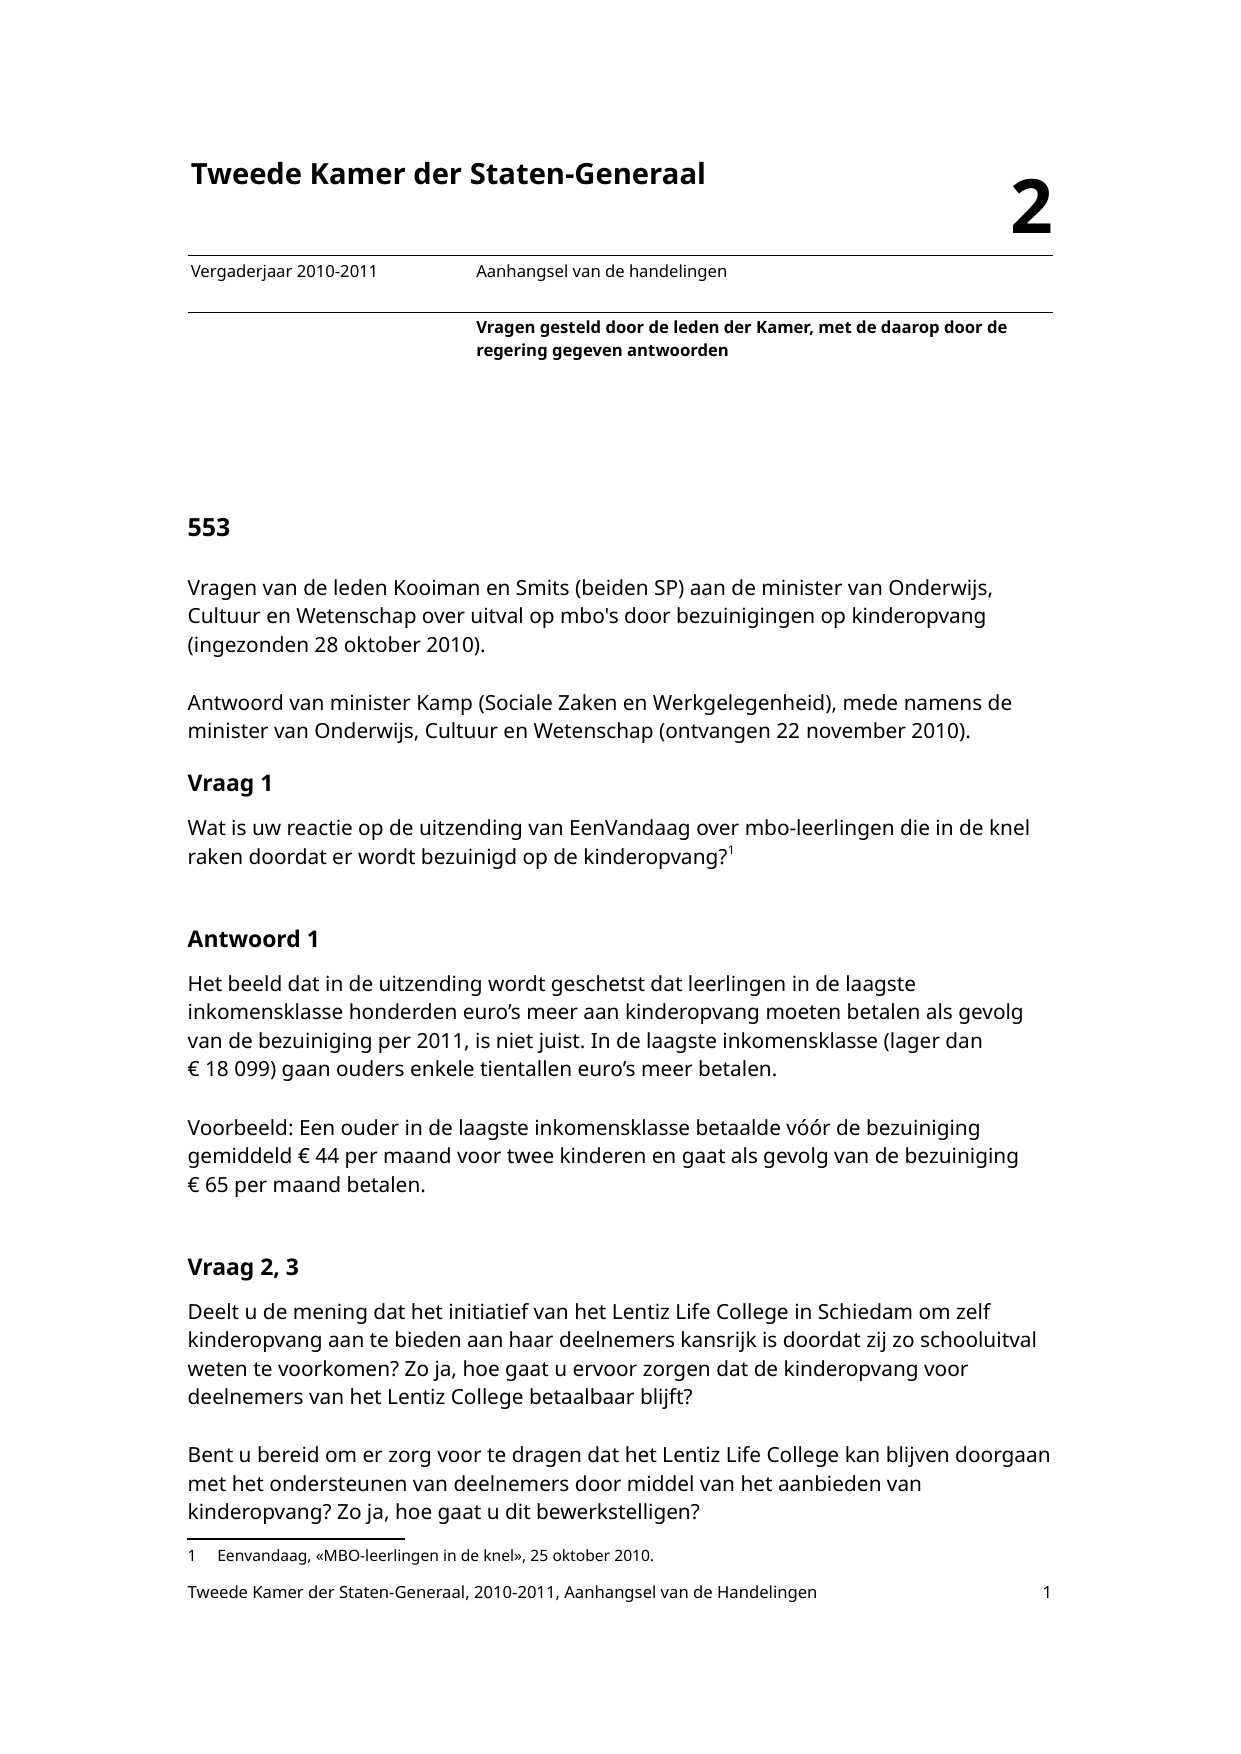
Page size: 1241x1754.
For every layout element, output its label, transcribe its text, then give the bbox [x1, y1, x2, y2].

text Deelt u de mening dat het initiatief van het Lentiz Life College in Schiedam om zelf kinderopvang aan te bieden aan haar deelnemers kansrijk is doordat zij zo schooluitval weten te voorkomen? Zo ja, hoe gaat u ervoor zorgen dat de kinderopvang voor deelnemers van het Lentiz College betaalbaar blijft? [187, 1297, 1053, 1411]
table_cell Vergaderjaar 2010-2011 [188, 256, 473, 312]
text Voorbeeld: Een ouder in de laagste inkomensklasse betaalde vóór de bezuiniging gemiddeld € 44 per maand voor twee kinderen en gaat als gevolg van de bezuiniging € 65 per maand betalen. [187, 1113, 1053, 1198]
text Antwoord van minister Kamp (Sociale Zaken en Werkgelegenheid), mede namens de minister van Onderwijs, Cultuur en Wetenschap (ontvangen 22 november 2010). [187, 688, 1053, 745]
table_cell Aanhangsel van de handelingen [473, 256, 1053, 312]
subtitle Vraag 1 [187, 767, 1053, 798]
table_cell Vragen gesteld door de leden der Kamer, met de daarop door de regering gegeven antwoorden [473, 313, 1053, 361]
text 553 [187, 509, 1053, 543]
text Vragen van de leden Kooiman en Smits (beiden SP) aan de minister van Onderwijs, Cultuur en Wetenschap over uitval op mbo's door bezuinigingen op kinderopvang (ingezonden 28 oktober 2010). [187, 573, 1053, 658]
text Eenvandaag, «MBO-leerlingen in de knel», 25 oktober 2010. [187, 1538, 1053, 1566]
table_header Tweede Kamer der Staten-Generaal [188, 150, 879, 255]
text Het beeld dat in de uitzending wordt geschetst dat leerlingen in de laagste inkomensklasse honderden euro’s meer aan kinderopvang moeten betalen als gevolg van de bezuiniging per 2011, is niet juist. In de laagste inkomensklasse (lager dan € 18 099) gaan ouders enkele tientallen euro’s meer betalen. [187, 969, 1053, 1083]
text Wat is uw reactie op de uitzending van EenVandaag over mbo-leerlingen die in de knel raken doordat er wordt bezuinigd op de kinderopvang? [187, 813, 1053, 870]
subtitle Vraag 2, 3 [187, 1251, 1053, 1282]
subtitle Antwoord 1 [187, 923, 1053, 954]
text Bent u bereid om er zorg voor te dragen dat het Lentiz Life College kan blijven doorgaan met het ondersteunen van deelnemers door middel van het aanbieden van kinderopvang? Zo ja, hoe gaat u dit bewerkstelligen? [187, 1441, 1053, 1526]
table_cell [188, 313, 473, 361]
table_header 2 [880, 150, 1053, 255]
